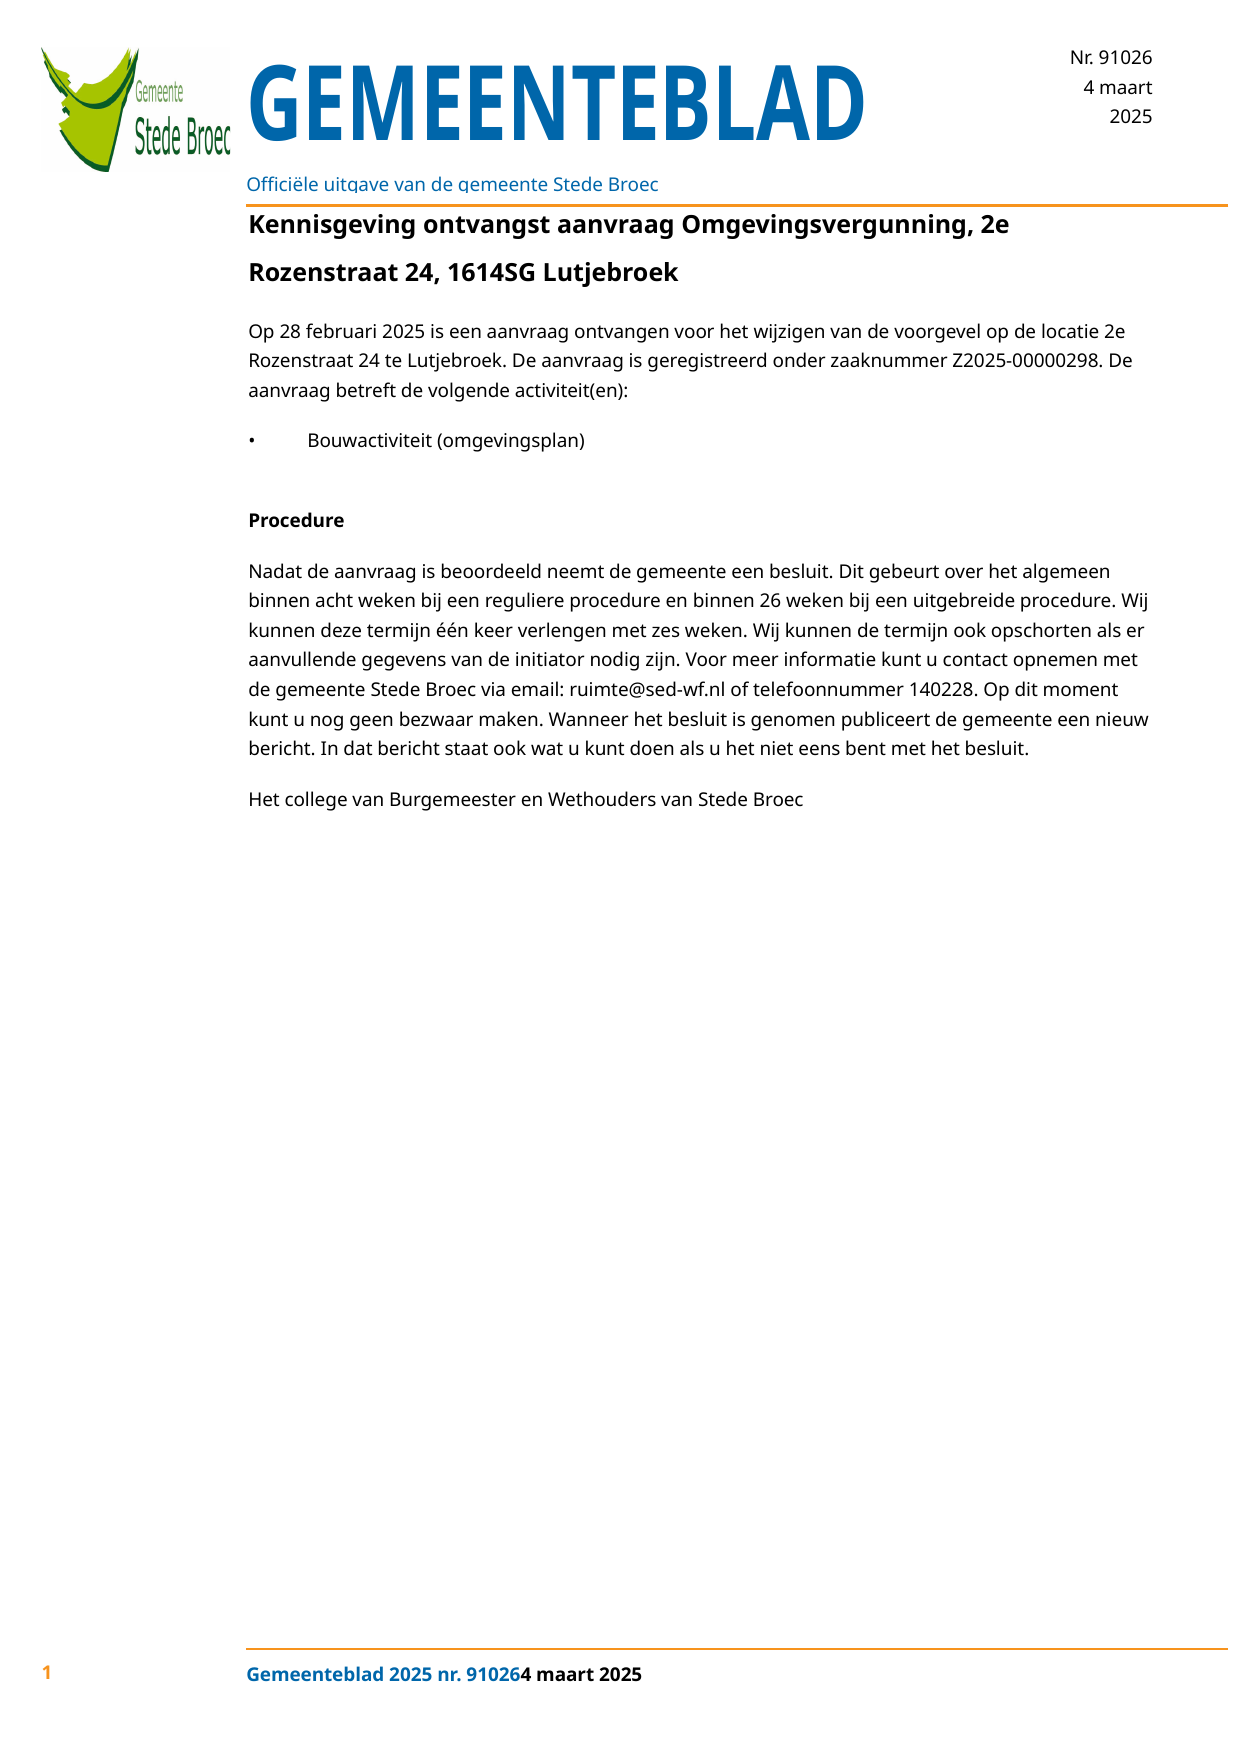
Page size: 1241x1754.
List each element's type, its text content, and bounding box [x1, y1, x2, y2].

list Bouwactiviteit (omgevingsplan) [248, 427, 1152, 453]
text Het college van Burgemeester en Wethouders van Stede Broec [248, 786, 1152, 812]
picture [41, 47, 231, 172]
text Op 28 februari 2025 is een aanvraag ontvangen voor het wijzigen van de voorgevel op de locatie 2e Rozenstraat 24 te Lutjebroek. De aanvraag is geregistreerd onder zaaknummer Z2025-00000298. De aanvraag betreft de volgende activiteit(en): [248, 318, 1152, 403]
text Nadat de aanvraag is beoordeeld neemt de gemeente een besluit. Dit gebeurt over het algemeen binnen acht weken bij een reguliere procedure en binnen 26 weken bij een uitgebreide procedure. Wij kunnen deze termijn één keer verlengen met zes weken. Wij kunnen de termijn ook opschorten als er aanvullende gegevens van de initiator nodig zijn. Voor meer informatie kunt u contact opnemen met de gemeente Stede Broec via email: ruimte@sed-wf.nl of telefoonnummer 140228. Op dit moment kunt u nog geen bezwaar maken. Wanneer het besluit is genomen publiceert de gemeente een nieuw bericht. In dat bericht staat ook wat u kunt doen als u het niet eens bent met het besluit. [248, 558, 1152, 761]
text Procedure [248, 507, 1152, 533]
text Kennisgeving ontvangst aanvraag Omgevingsvergunning, 2e Rozenstraat 24, 1614SG Lutjebroek [248, 207, 1152, 288]
